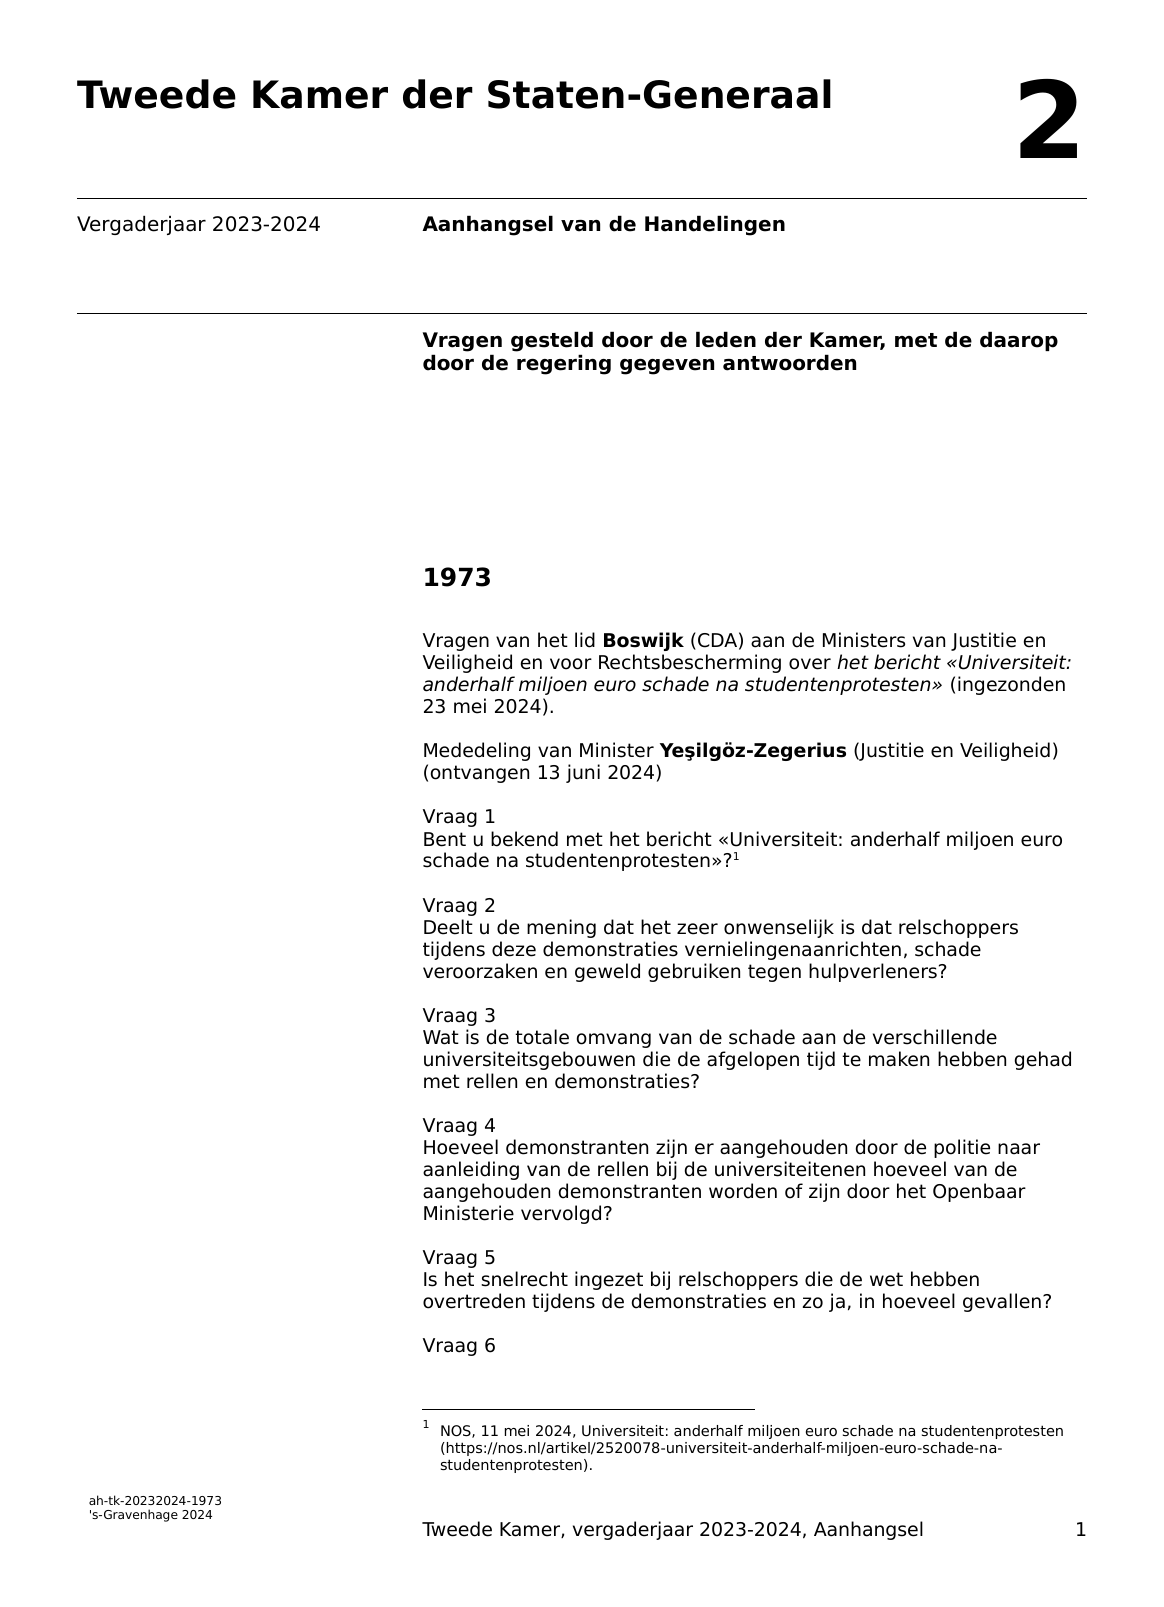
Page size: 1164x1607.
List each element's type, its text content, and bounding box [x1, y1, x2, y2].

table_header Tweede Kamer der Staten-Generaal [77, 59, 886, 198]
text NOS, 11 mei 2024, Universiteit: anderhalf miljoen euro schade na studentenprotesten (https://nos.nl/artikel/2520078-universiteit-anderhalf-miljoen-euro-schade-na-studentenprotesten). [422, 1418, 1087, 1474]
text Vraag 1 [422, 806, 1087, 828]
table_cell Vragen gesteld door de leden der Kamer, met de daarop door de regering gegeven antwoorden [422, 314, 1087, 375]
table_header 2 [886, 59, 1087, 198]
text Vraag 3 [422, 1005, 1087, 1027]
text 1973 [422, 563, 1087, 592]
table_cell Vergaderjaar 2023-2024 [77, 199, 422, 313]
text Vraag 6 [422, 1335, 1087, 1357]
text Vraag 5 [422, 1247, 1087, 1269]
text 's-Gravenhage 2024 [88, 1508, 323, 1522]
table_cell [77, 314, 422, 375]
text ah-tk-20232024-1973 [88, 1494, 323, 1508]
table_cell Aanhangsel van de Handelingen [422, 199, 1087, 313]
text Is het snelrecht ingezet bij relschoppers die de wet hebben overtreden tijdens de demonstraties en zo ja, in hoeveel gevallen? [422, 1269, 1087, 1313]
text Vraag 4 [422, 1115, 1087, 1137]
text Vraag 2 [422, 894, 1087, 917]
text Hoeveel demonstranten zijn er aangehouden door de politie naar aanleiding van de rellen bij de universiteitenen hoeveel van de aangehouden demonstranten worden of zijn door het Openbaar Ministerie vervolgd? [422, 1137, 1087, 1225]
text Deelt u de mening dat het zeer onwenselijk is dat relschoppers tijdens deze demonstraties vernielingenaanrichten, schade veroorzaken en geweld gebruiken tegen hulpverleners? [422, 917, 1087, 982]
text Mededeling van Minister Yeşilgöz-Zegerius (Justitie en Veiligheid) (ontvangen 13 juni 2024) [422, 740, 1087, 784]
text Wat is de totale omvang van de schade aan de verschillende universiteitsgebouwen die de afgelopen tijd te maken hebben gehad met rellen en demonstraties? [422, 1027, 1087, 1093]
text Bent u bekend met het bericht «Universiteit: anderhalf miljoen euro schade na studentenprotesten»? [422, 828, 1087, 872]
text Vragen van het lid Boswijk (CDA) aan de Ministers van Justitie en Veiligheid en voor Rechtsbescherming over het bericht «Universiteit: anderhalf miljoen euro schade na studentenprotesten» (ingezonden 23 mei 2024). [422, 630, 1087, 718]
